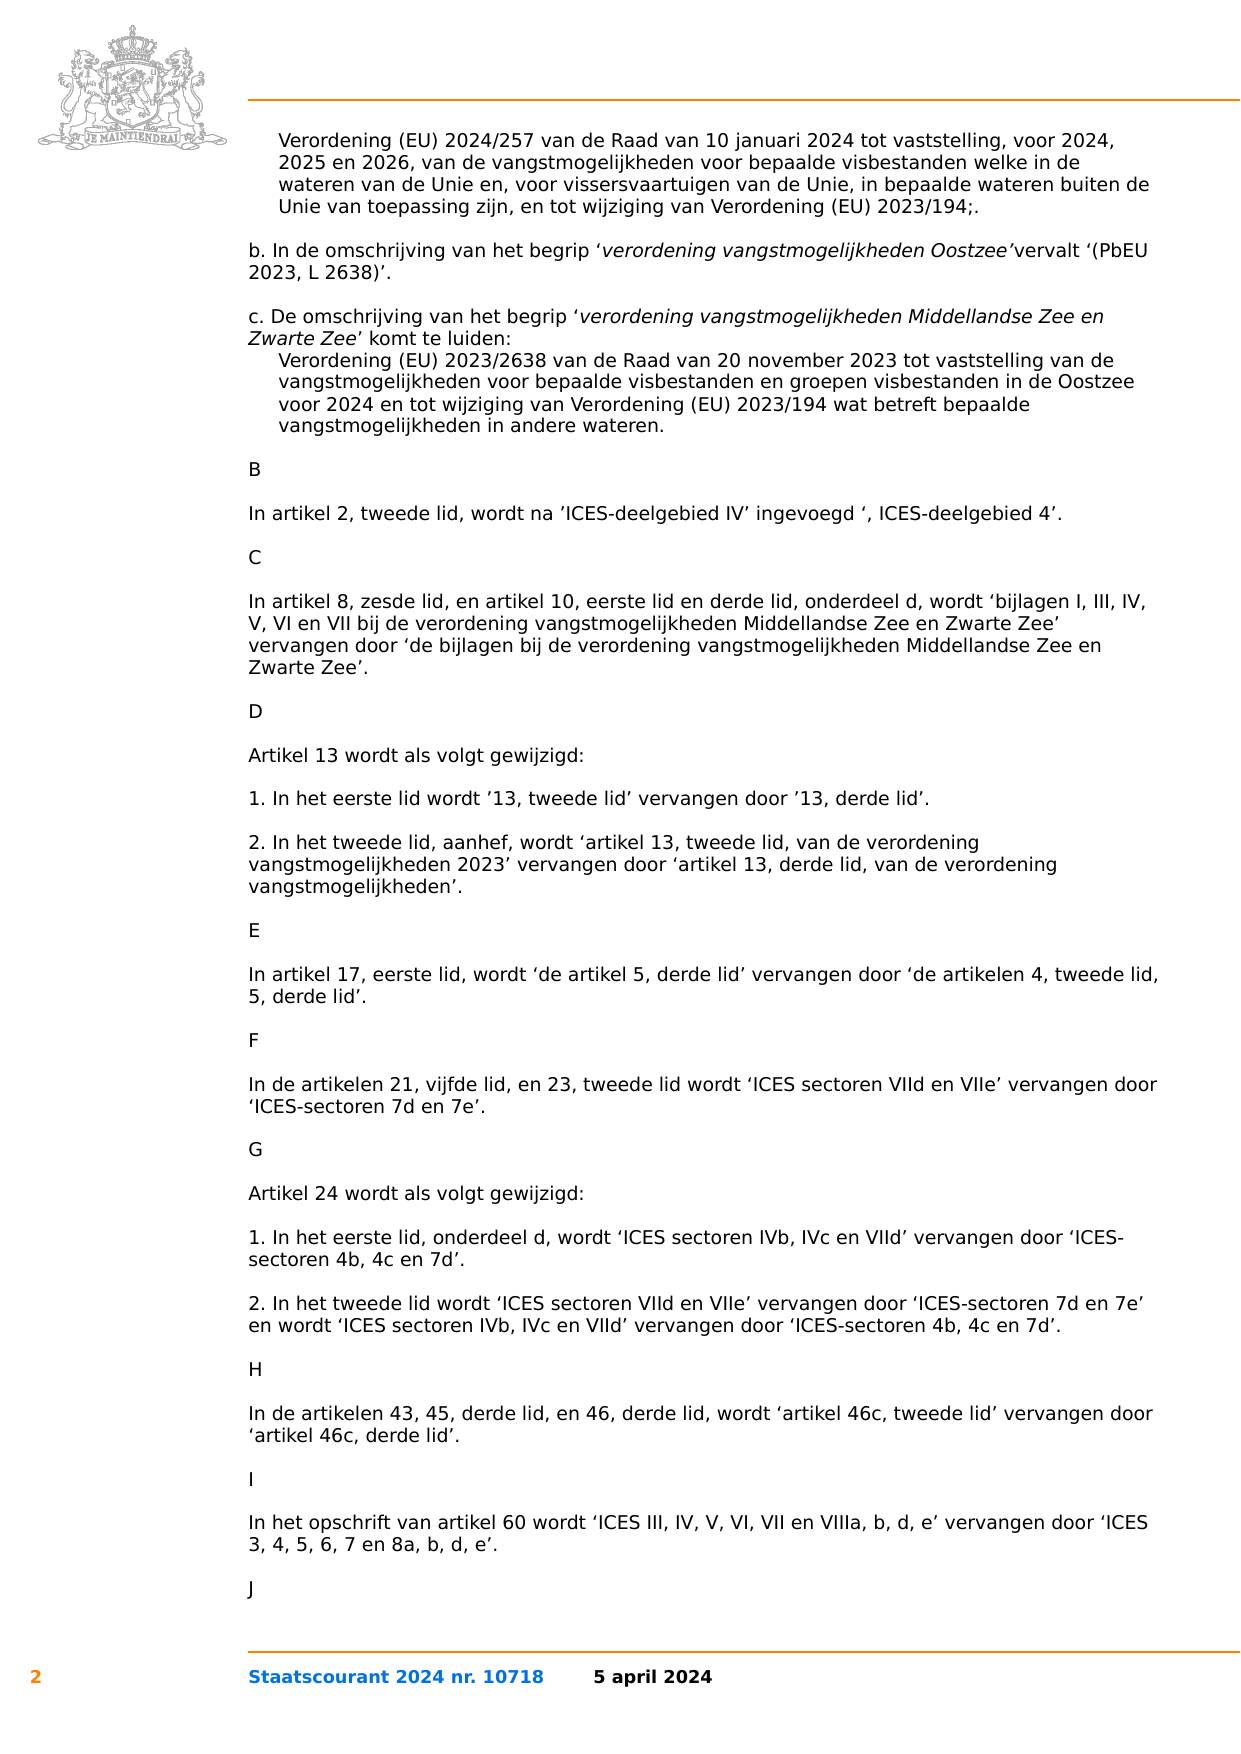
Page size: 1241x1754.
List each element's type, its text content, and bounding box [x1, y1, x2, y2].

text b. In de omschrijving van het begrip ‘verordening vangstmogelijkheden Oostzee’vervalt ‘(PbEU 2023, L 2638)’. [248, 240, 1163, 284]
text Artikel 13 wordt als volgt gewijzigd: [248, 744, 1163, 766]
text In de artikelen 21, vijfde lid, en 23, tweede lid wordt ‘ICES sectoren VIId en VIIe’ vervangen door ‘ICES-sectoren 7d en 7e’. [248, 1073, 1163, 1117]
text B [248, 459, 1163, 481]
text H [248, 1359, 1163, 1381]
text G [248, 1139, 1163, 1161]
text Verordening (EU) 2024/257 van de Raad van 10 januari 2024 tot vaststelling, voor 2024, 2025 en 2026, van de vangstmogelijkheden voor bepaalde visbestanden welke in de wateren van de Unie en, voor vissersvaartuigen van de Unie, in bepaalde wateren buiten de Unie van toepassing zijn, en tot wijziging van Verordening (EU) 2023/194;. [278, 130, 1163, 218]
text I [248, 1468, 1163, 1490]
text c. De omschrijving van het begrip ‘verordening vangstmogelijkheden Middellandse Zee en Zwarte Zee’ komt te luiden: [248, 306, 1163, 349]
text D [248, 701, 1163, 723]
text In artikel 8, zesde lid, en artikel 10, eerste lid en derde lid, onderdeel d, wordt ‘bijlagen I, III, IV, V, VI en VII bij de verordening vangstmogelijkheden Middellandse Zee en Zwarte Zee’ vervangen door ‘de bijlagen bij de verordening vangstmogelijkheden Middellandse Zee en Zwarte Zee’. [248, 591, 1163, 679]
text 2. In het tweede lid, aanhef, wordt ‘artikel 13, tweede lid, van de verordening vangstmogelijkheden 2023’ vervangen door ‘artikel 13, derde lid, van de verordening vangstmogelijkheden’. [248, 832, 1163, 898]
text In de artikelen 43, 45, derde lid, en 46, derde lid, wordt ‘artikel 46c, tweede lid’ vervangen door ‘artikel 46c, derde lid’. [248, 1403, 1163, 1447]
text 1. In het eerste lid wordt ’13, tweede lid’ vervangen door ’13, derde lid’. [248, 788, 1163, 810]
text Artikel 24 wordt als volgt gewijzigd: [248, 1183, 1163, 1205]
text F [248, 1030, 1163, 1052]
text C [248, 547, 1163, 569]
text Verordening (EU) 2023/2638 van de Raad van 20 november 2023 tot vaststelling van de vangstmogelijkheden voor bepaalde visbestanden en groepen visbestanden in de Oostzee voor 2024 en tot wijziging van Verordening (EU) 2023/194 wat betreft bepaalde vangstmogelijkheden in andere wateren. [278, 349, 1163, 437]
text 1. In het eerste lid, onderdeel d, wordt ‘ICES sectoren IVb, IVc en VIId’ vervangen door ‘ICES-sectoren 4b, 4c en 7d’. [248, 1227, 1163, 1271]
text In artikel 17, eerste lid, wordt ‘de artikel 5, derde lid’ vervangen door ‘de artikelen 4, tweede lid, 5, derde lid’. [248, 964, 1163, 1008]
text 2. In het tweede lid wordt ‘ICES sectoren VIId en VIIe’ vervangen door ‘ICES-sectoren 7d en 7e’ en wordt ‘ICES sectoren IVb, IVc en VIId’ vervangen door ‘ICES-sectoren 4b, 4c en 7d’. [248, 1293, 1163, 1337]
text In het opschrift van artikel 60 wordt ‘ICES III, IV, V, VI, VII en VIIIa, b, d, e’ vervangen door ‘ICES 3, 4, 5, 6, 7 en 8a, b, d, e’. [248, 1512, 1163, 1556]
text J [248, 1578, 1163, 1600]
text In artikel 2, tweede lid, wordt na ’ICES-deelgebied IV’ ingevoegd ‘, ICES-deelgebied 4’. [248, 503, 1163, 525]
picture [38, 25, 227, 150]
text E [248, 920, 1163, 942]
